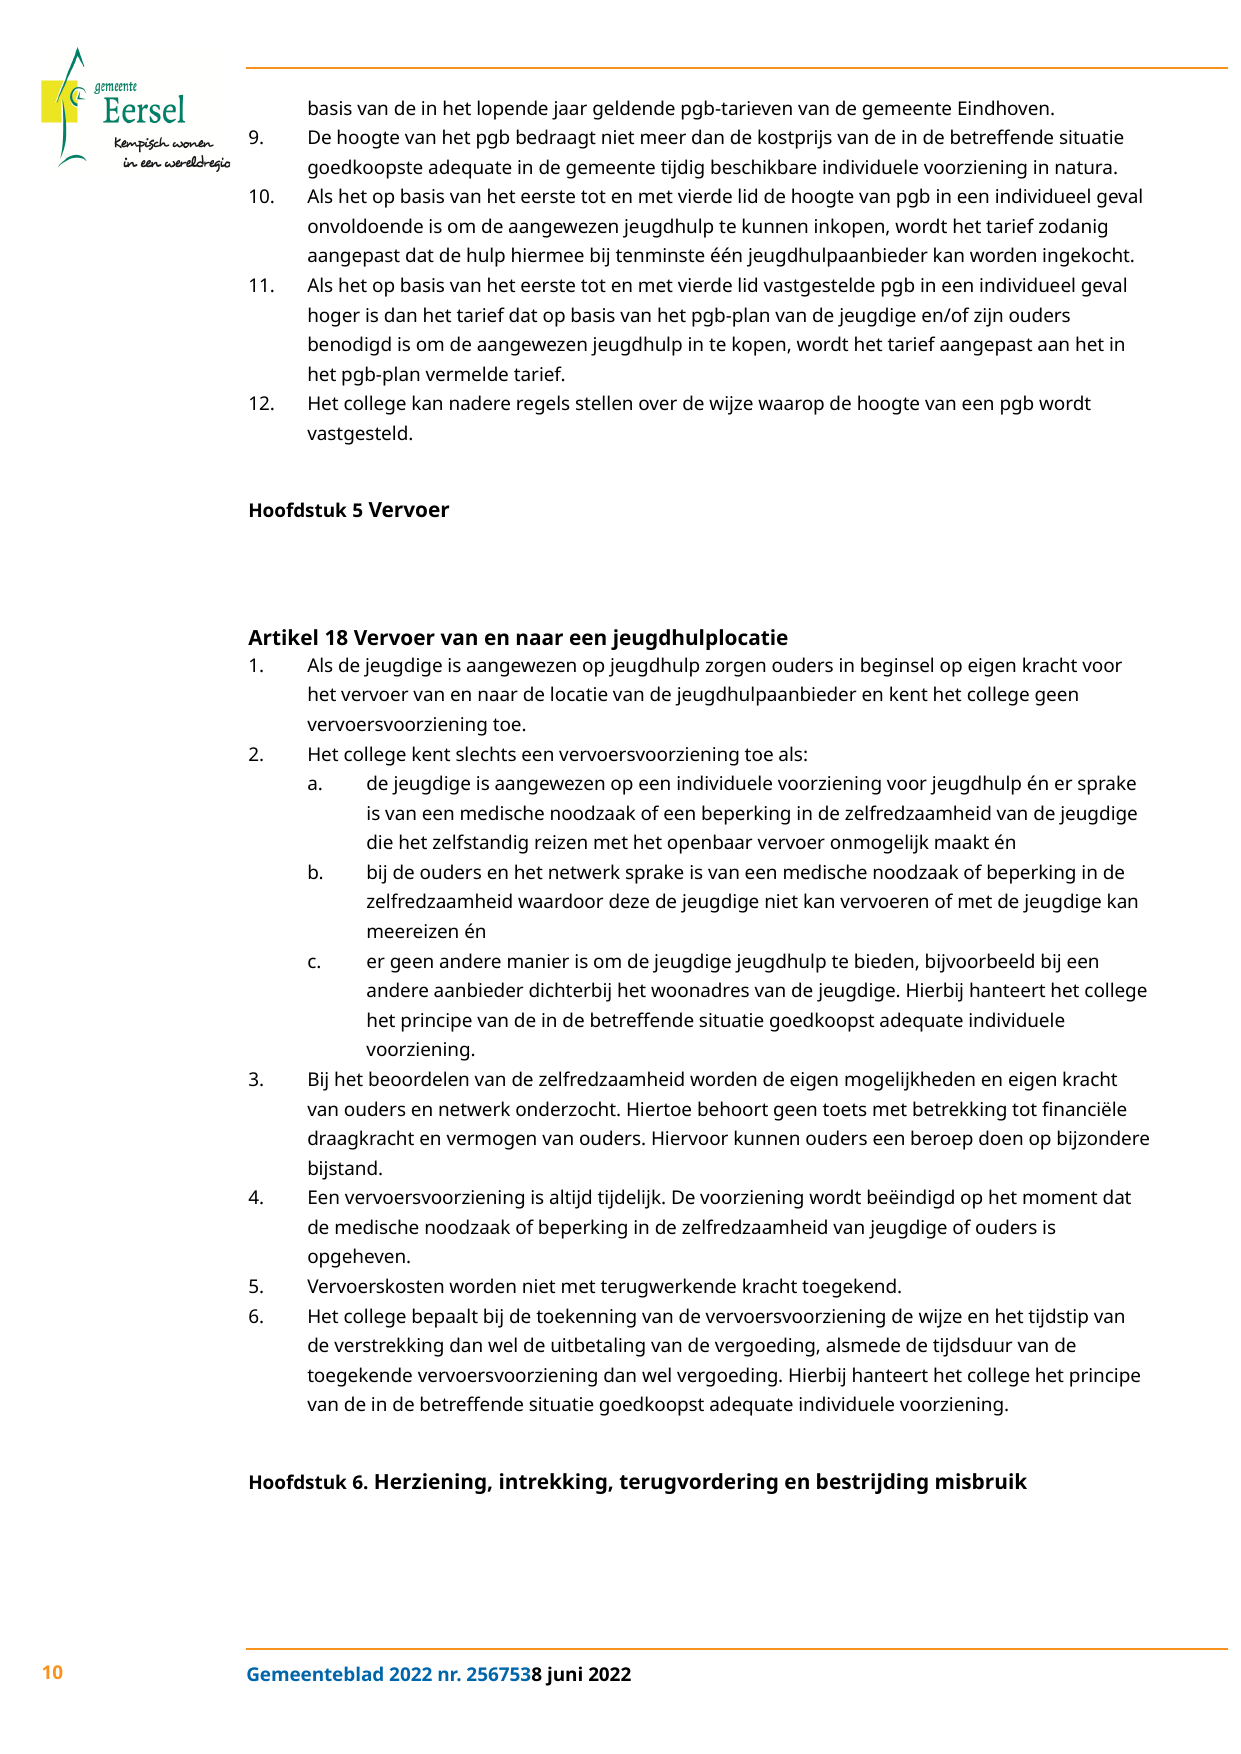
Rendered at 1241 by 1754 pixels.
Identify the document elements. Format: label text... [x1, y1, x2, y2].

list Het college kan nadere regels stellen over de wijze waarop de hoogte van een pgb wordt vastgesteld. [248, 391, 1152, 446]
text Artikel 18 Vervoer van en naar een jeugdhulplocatie [248, 623, 1152, 652]
list er geen andere manier is om de jeugdige jeugdhulp te bieden, bijvoorbeeld bij een andere aanbieder dichterbij het woonadres van de jeugdige. Hierbij hanteert het college het principe van de in de betreffende situatie goedkoopst adequate individuele voorziening. [307, 948, 1152, 1062]
list Vervoerskosten worden niet met terugwerkende kracht toegekend. [248, 1273, 1152, 1299]
list Een vervoersvoorziening is altijd tijdelijk. De voorziening wordt beëindigd op het moment dat de medische noodzaak of beperking in de zelfredzaamheid van jeugdige of ouders is opgeheven. [248, 1184, 1152, 1269]
list de jeugdige is aangewezen op een individuele voorziening voor jeugdhulp én er sprake is van een medische noodzaak of een beperking in de zelfredzaamheid van de jeugdige die het zelfstandig reizen met het openbaar vervoer onmogelijk maakt én [307, 770, 1152, 855]
list De hoogte van het pgb bedraagt niet meer dan de kostprijs van de in de betreffende situatie goedkoopste adequate in de gemeente tijdig beschikbare individuele voorziening in natura. [248, 124, 1152, 180]
list Als het op basis van het eerste tot en met vierde lid de hoogte van pgb in een individueel geval onvoldoende is om de aangewezen jeugdhulp te kunnen inkopen, wordt het tarief zodanig aangepast dat de hulp hiermee bij tenminste één jeugdhulpaanbieder kan worden ingekocht. [248, 183, 1152, 268]
list basis van de in het lopende jaar geldende pgb-tarieven van de gemeente Eindhoven. [248, 95, 1152, 121]
text Hoofdstuk 6. Herziening, intrekking, terugvordering en bestrijding misbruik [248, 1467, 1152, 1495]
picture [41, 47, 231, 172]
list Als het op basis van het eerste tot en met vierde lid vastgestelde pgb in een individueel geval hoger is dan het tarief dat op basis van het pgb-plan van de jeugdige en/of zijn ouders benodigd is om de aangewezen jeugdhulp in te kopen, wordt het tarief aangepast aan het in het pgb-plan vermelde tarief. [248, 272, 1152, 387]
list Als de jeugdige is aangewezen op jeugdhulp zorgen ouders in beginsel op eigen kracht voor het vervoer van en naar de locatie van de jeugdhulpaanbieder en kent het college geen vervoersvoorziening toe. [248, 652, 1152, 737]
list Het college kent slechts een vervoersvoorziening toe als: [248, 741, 1152, 766]
list bij de ouders en het netwerk sprake is van een medische noodzaak of beperking in de zelfredzaamheid waardoor deze de jeugdige niet kan vervoeren of met de jeugdige kan meereizen én [307, 859, 1152, 944]
list Bij het beoordelen van de zelfredzaamheid worden de eigen mogelijkheden en eigen kracht van ouders en netwerk onderzocht. Hiertoe behoort geen toets met betrekking tot financiële draagkracht en vermogen van ouders. Hiervoor kunnen ouders een beroep doen op bijzondere bijstand. [248, 1066, 1152, 1181]
text Hoofdstuk 5 Vervoer [248, 495, 1152, 524]
list Het college bepaalt bij de toekenning van de vervoersvoorziening de wijze en het tijdstip van de verstrekking dan wel de uitbetaling van de vergoeding, alsmede de tijdsduur van de toegekende vervoersvoorziening dan wel vergoeding. Hierbij hanteert het college het principe van de in de betreffende situatie goedkoopst adequate individuele voorziening. [248, 1303, 1152, 1417]
